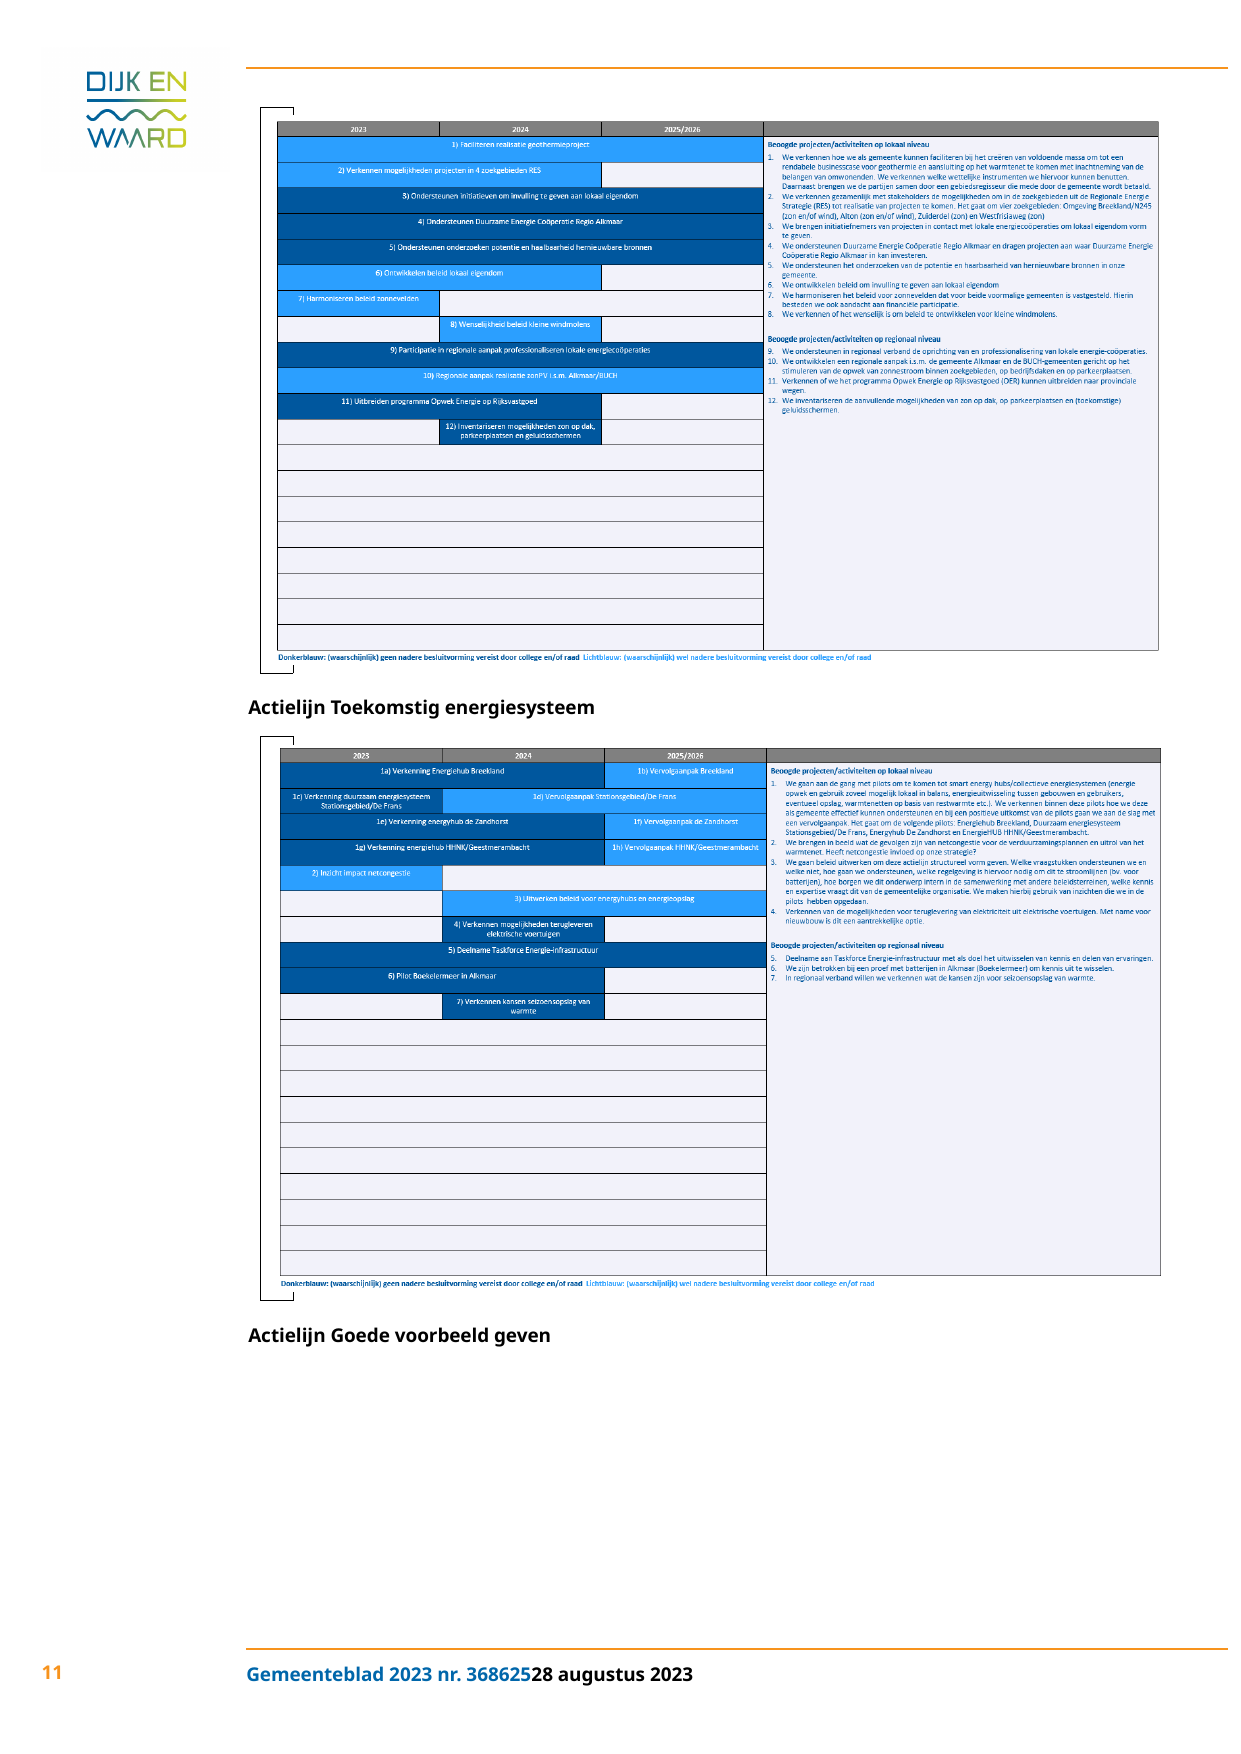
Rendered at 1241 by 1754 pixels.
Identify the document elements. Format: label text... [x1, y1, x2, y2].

picture [268, 115, 1173, 665]
picture [268, 745, 1173, 1292]
text Actielijn Toekomstig energiesysteem [248, 694, 1152, 720]
picture [41, 47, 231, 172]
text Actielijn Goede voorbeeld geven [248, 1322, 1152, 1347]
